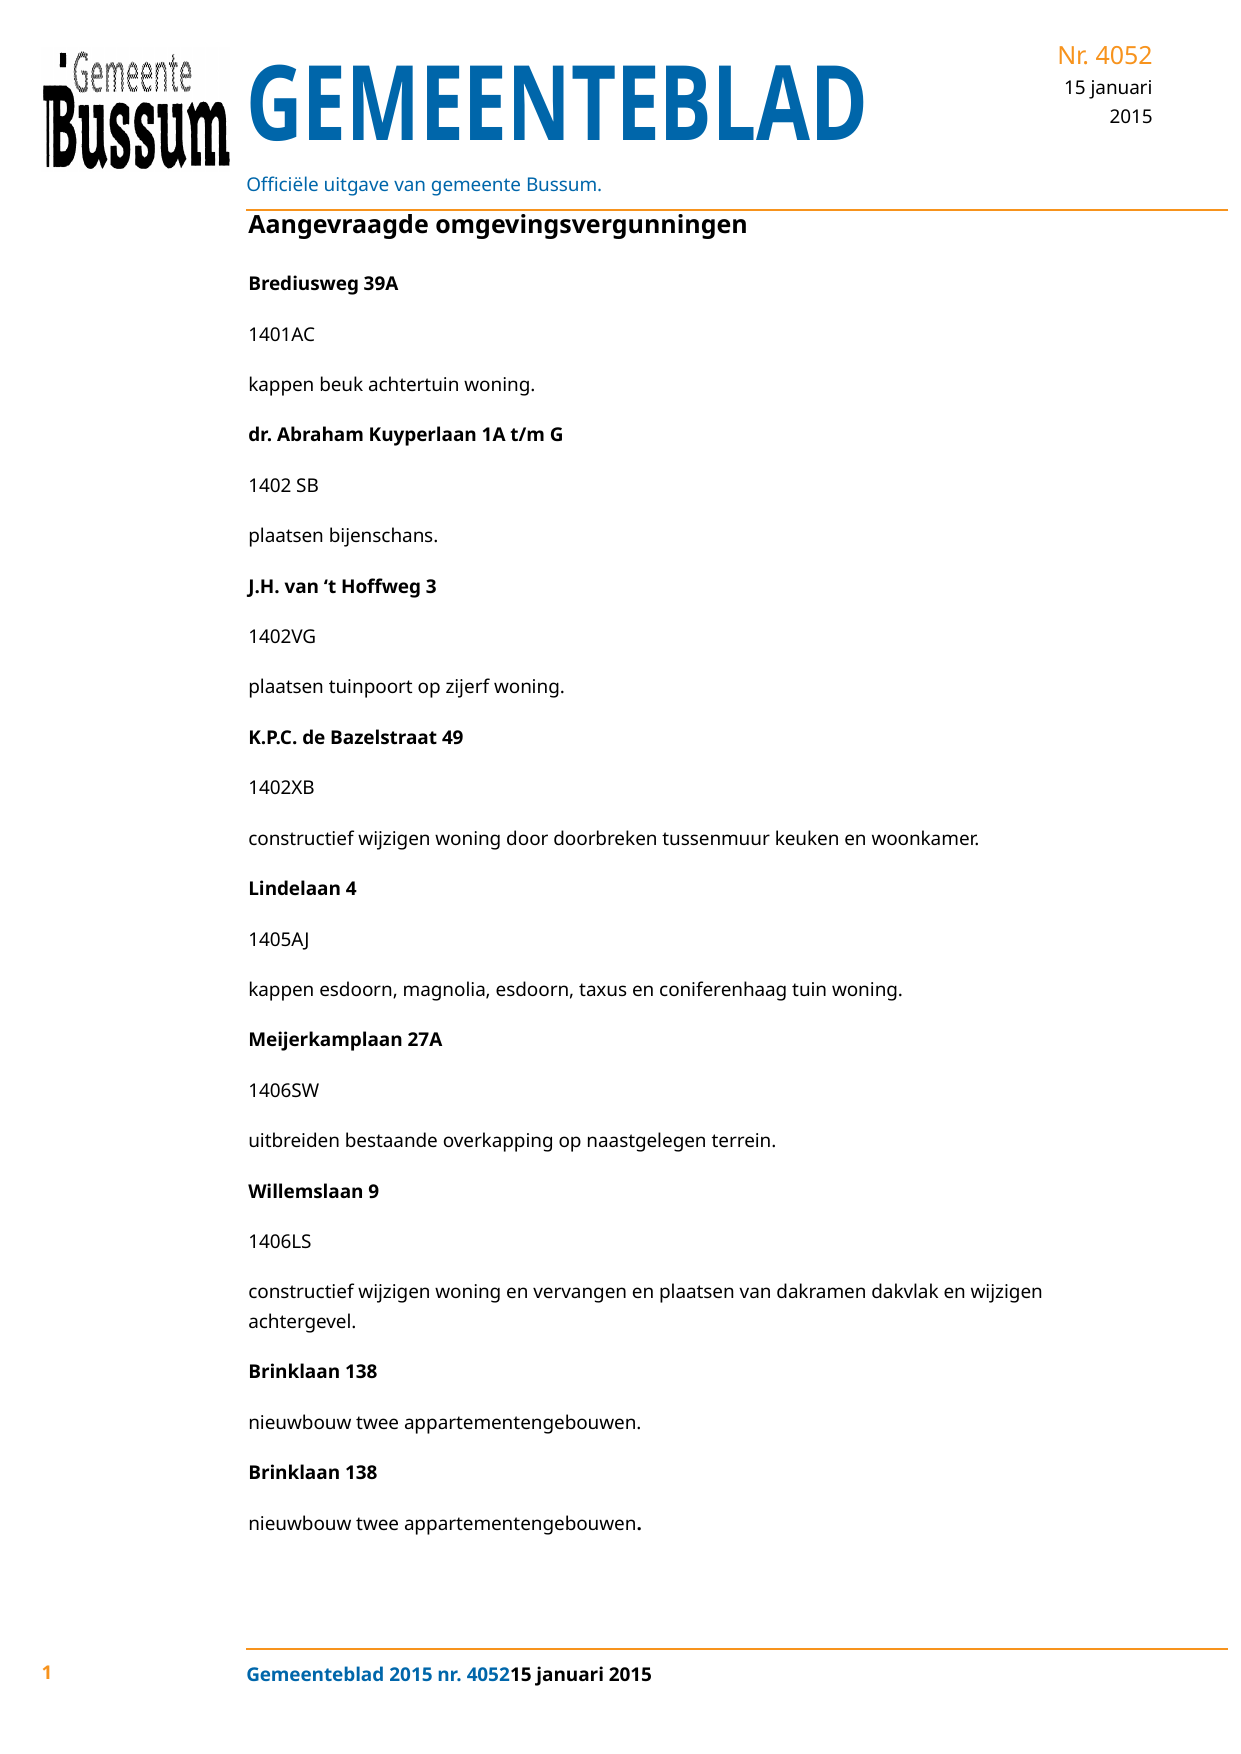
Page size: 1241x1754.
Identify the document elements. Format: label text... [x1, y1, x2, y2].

text nieuwbouw twee appartementengebouwen. [248, 1510, 1152, 1536]
text 1402VG [248, 623, 1152, 649]
text plaatsen bijenschans. [248, 522, 1152, 548]
text kappen beuk achtertuin woning. [248, 371, 1152, 397]
picture [41, 47, 231, 172]
text Aangevraagde omgevingsvergunningen [248, 211, 1152, 241]
text uitbreiden bestaande overkapping op naastgelegen terrein. [248, 1127, 1152, 1153]
text 1402 SB [248, 472, 1152, 498]
text plaatsen tuinpoort op zijerf woning. [248, 674, 1152, 699]
text Brinklaan 138 [248, 1359, 1152, 1384]
text Meijerkamplaan 27A [248, 1027, 1152, 1052]
text constructief wijzigen woning door doorbreken tussenmuur keuken en woonkamer. [248, 825, 1152, 851]
text Brediusweg 39A [248, 270, 1152, 296]
text 1402XB [248, 774, 1152, 800]
text constructief wijzigen woning en vervangen en plaatsen van dakramen dakvlak en wijzigen achtergevel. [248, 1279, 1152, 1334]
text K.P.C. de Bazelstraat 49 [248, 724, 1152, 750]
text dr. Abraham Kuyperlaan 1A t/m G [248, 422, 1152, 447]
text 1406SW [248, 1077, 1152, 1103]
text kappen esdoorn, magnolia, esdoorn, taxus en coniferenhaag tuin woning. [248, 976, 1152, 1002]
text 1406LS [248, 1228, 1152, 1254]
text Willemslaan 9 [248, 1178, 1152, 1203]
text 1405AJ [248, 926, 1152, 951]
text Brinklaan 138 [248, 1459, 1152, 1485]
text nieuwbouw twee appartementengebouwen. [248, 1409, 1152, 1435]
text J.H. van ‘t Hoffweg 3 [248, 573, 1152, 598]
text 1401AC [248, 321, 1152, 346]
text Lindelaan 4 [248, 875, 1152, 901]
